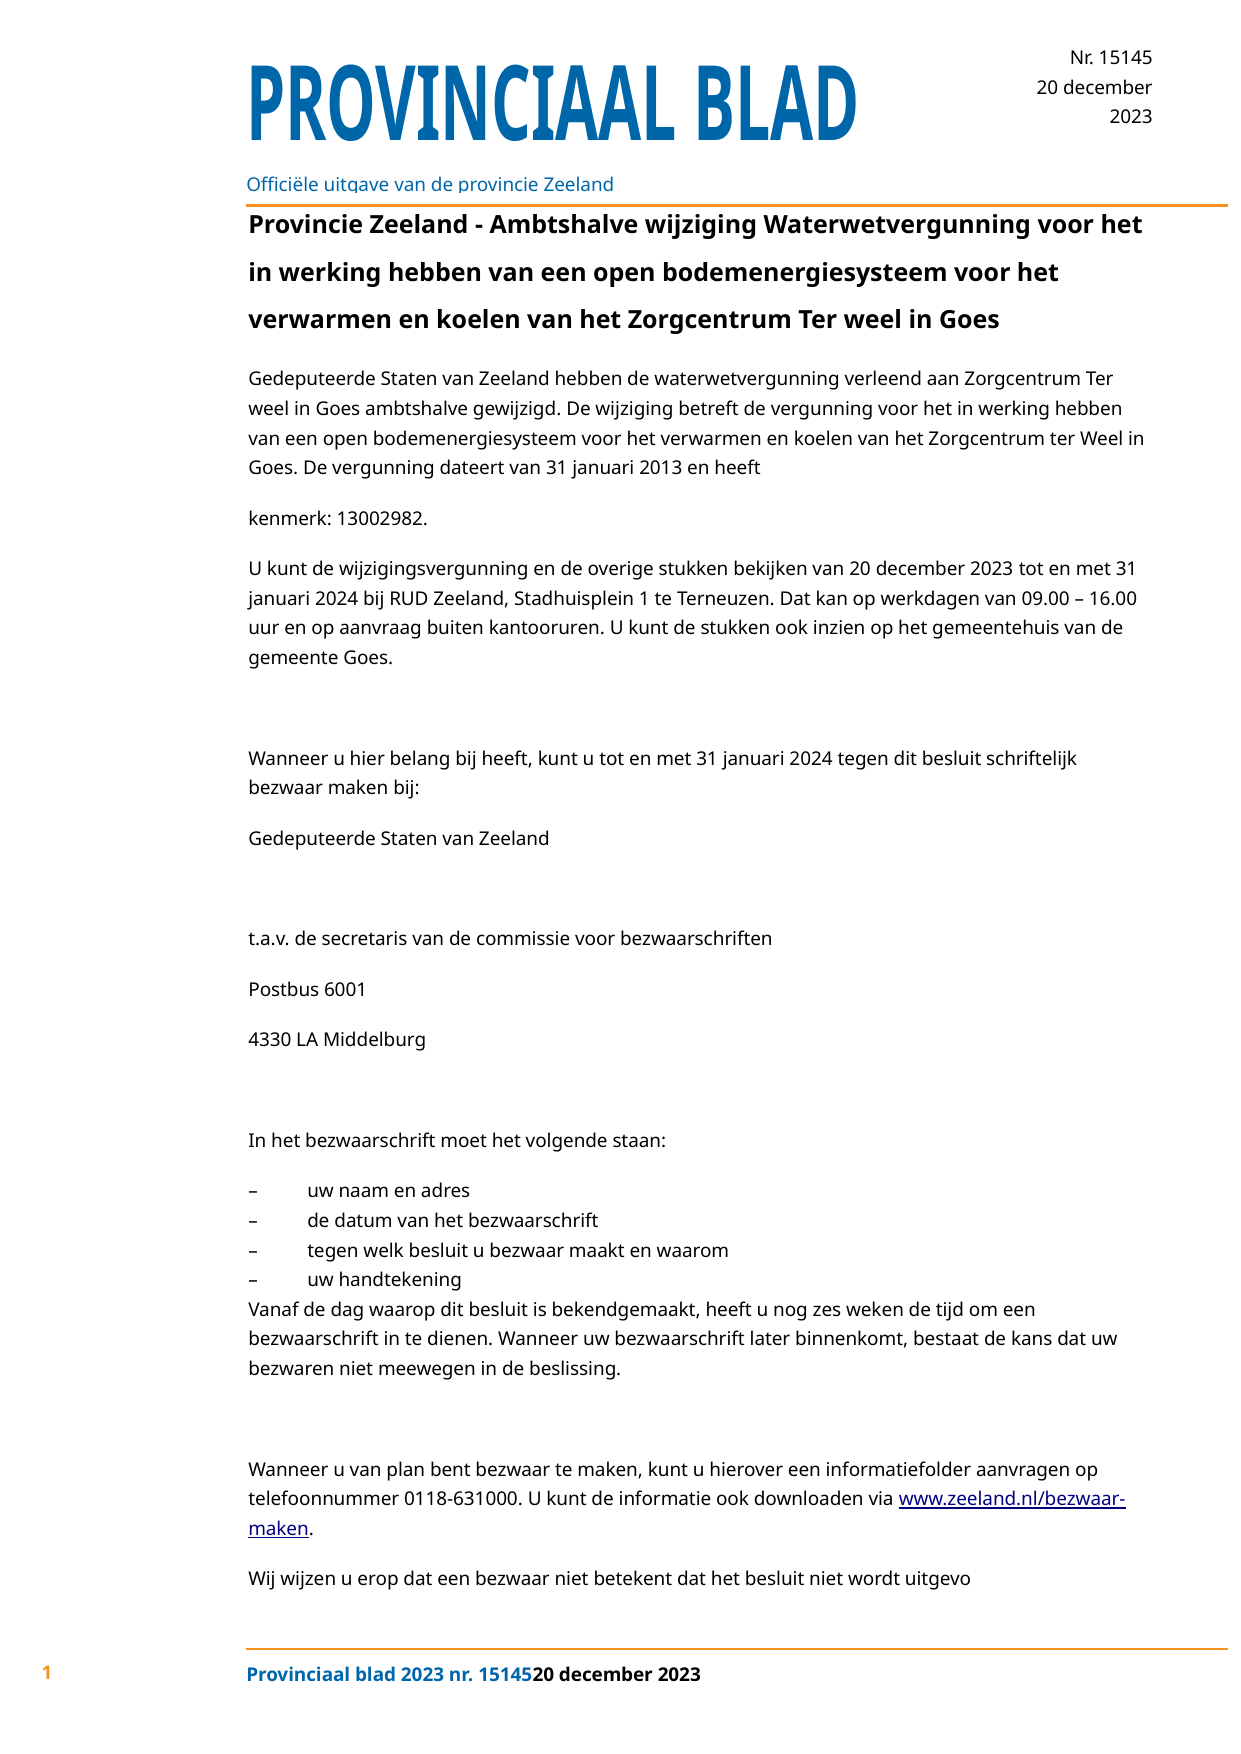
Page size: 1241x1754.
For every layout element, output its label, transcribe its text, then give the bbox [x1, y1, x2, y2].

text In het bezwaarschrift moet het volgende staan: [248, 1127, 1152, 1153]
text Wanneer u van plan bent bezwaar te maken, kunt u hierover een informatiefolder aanvragen op telefoonnummer 0118-631000. U kunt de informatie ook downloaden via www.zeeland.nl/bezwaar-maken. [248, 1456, 1152, 1541]
text Gedeputeerde Staten van Zeeland [248, 825, 1152, 850]
picture [41, 47, 231, 172]
text t.a.v. de secretaris van de commissie voor bezwaarschriften [248, 926, 1152, 951]
text U kunt de wijzigingsvergunning en de overige stukken bekijken van 20 december 2023 tot en met 31 januari 2024 bij RUD Zeeland, Stadhuisplein 1 te Terneuzen. Dat kan op werkdagen van 09.00 – 16.00 uur en op aanvraag buiten kantooruren. U kunt de stukken ook inzien op het gemeentehuis van de gemeente Goes. [248, 555, 1152, 669]
text Wanneer u hier belang bij heeft, kunt u tot en met 31 januari 2024 tegen dit besluit schriftelijk bezwaar maken bij: [248, 745, 1152, 800]
text Postbus 6001 [248, 976, 1152, 1002]
text Gedeputeerde Staten van Zeeland hebben de waterwetvergunning verleend aan Zorgcentrum Ter weel in Goes ambtshalve gewijzigd. De wijziging betreft de vergunning voor het in werking hebben van een open bodemenergiesysteem voor het verwarmen en koelen van het Zorgcentrum ter Weel in Goes. De vergunning dateert van 31 januari 2013 en heeft [248, 366, 1152, 480]
text Provincie Zeeland - Ambtshalve wijziging Waterwetvergunning voor het in werking hebben van een open bodemenergiesysteem voor het verwarmen en koelen van het Zorgcentrum Ter weel in Goes [248, 207, 1152, 336]
list de datum van het bezwaarschrift [248, 1207, 1152, 1233]
text Vanaf de dag waarop dit besluit is bekendgemaakt, heeft u nog zes weken de tijd om een bezwaarschrift in te dienen. Wanneer uw bezwaarschrift later binnenkomt, bestaat de kans dat uw bezwaren niet meewegen in de beslissing. [248, 1296, 1152, 1381]
list tegen welk besluit u bezwaar maakt en waarom [248, 1237, 1152, 1262]
text Wij wijzen u erop dat een bezwaar niet betekent dat het besluit niet wordt uitgevo [248, 1566, 1152, 1591]
list uw naam en adres [248, 1178, 1152, 1203]
list uw handtekening [248, 1266, 1152, 1292]
text kenmerk: 13002982. [248, 505, 1152, 530]
text 4330 LA Middelburg [248, 1026, 1152, 1052]
